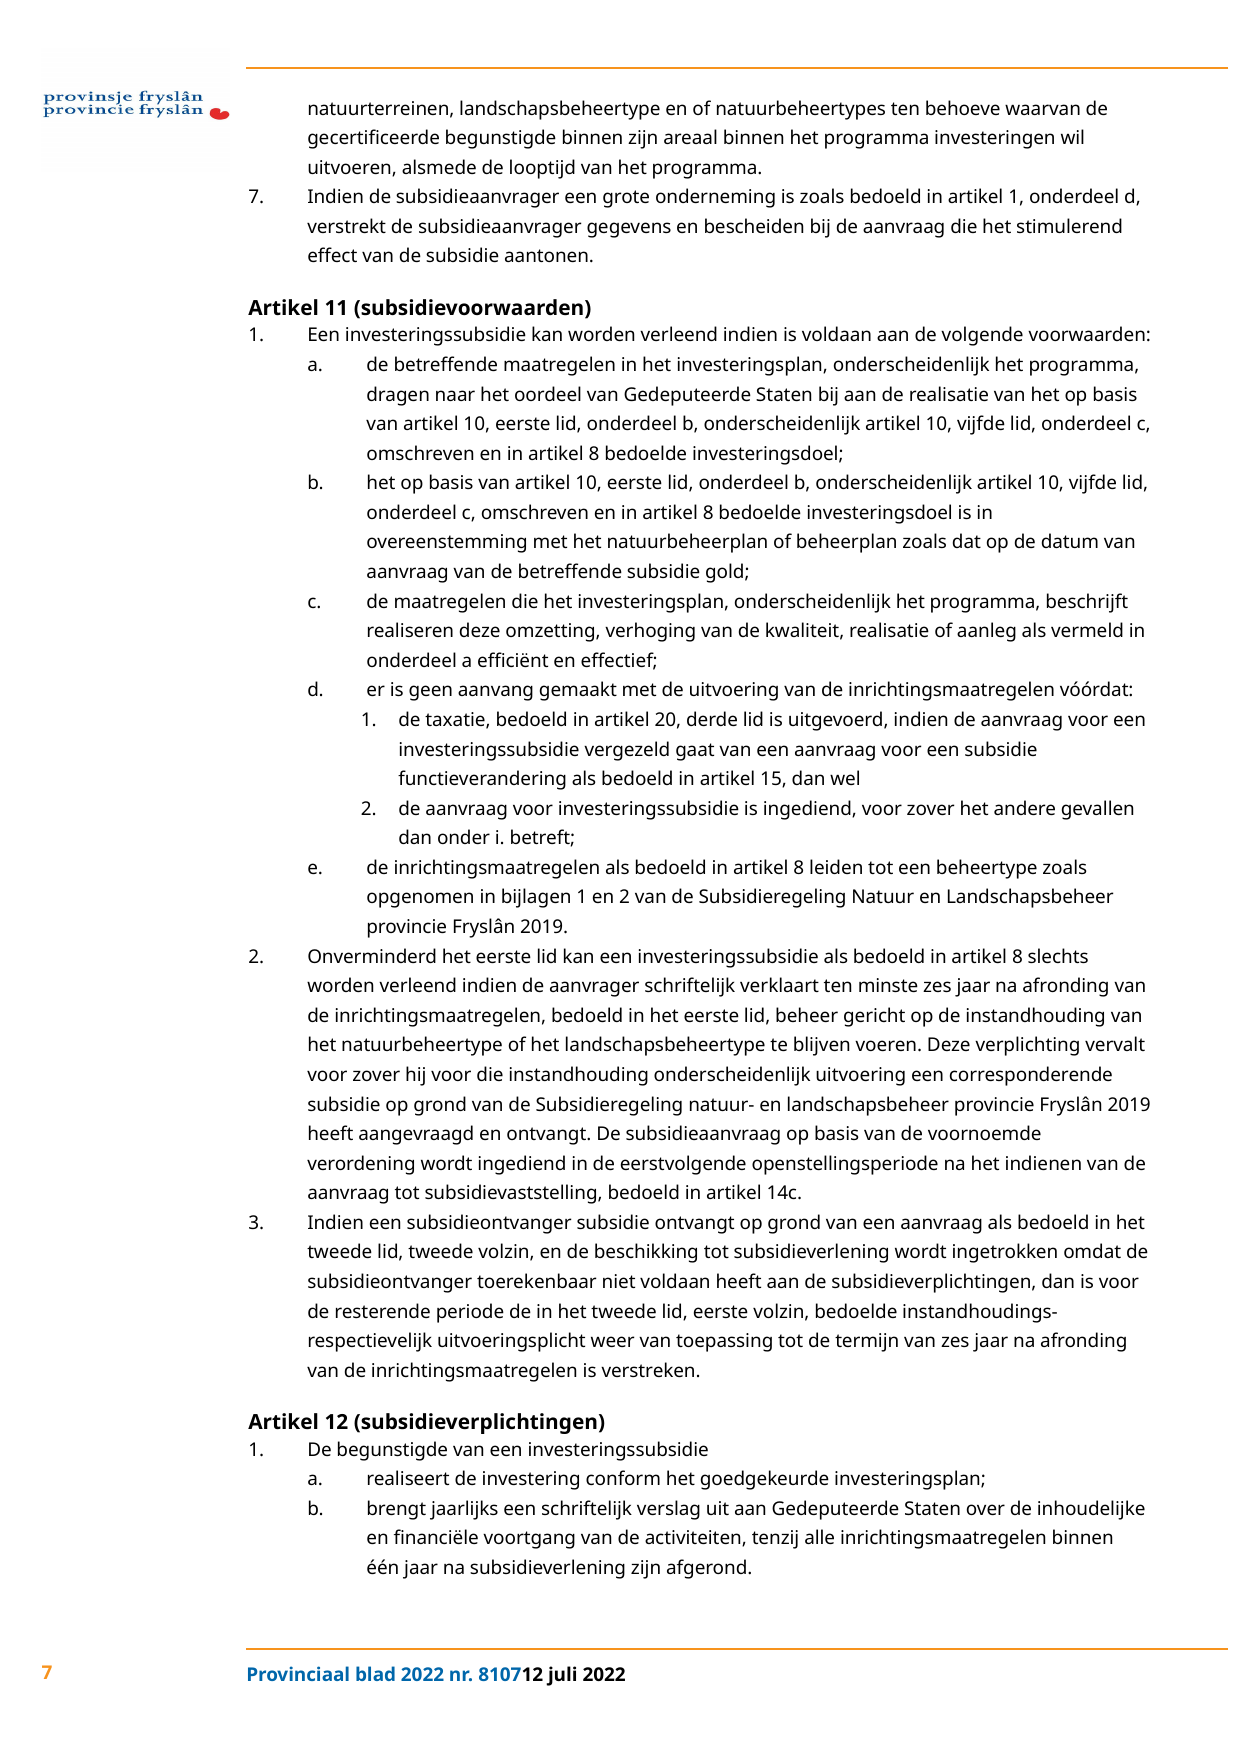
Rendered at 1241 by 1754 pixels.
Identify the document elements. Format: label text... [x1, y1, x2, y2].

list Indien een subsidieontvanger subsidie ontvangt op grond van een aanvraag als bedoeld in het tweede lid, tweede volzin, en de beschikking tot subsidieverlening wordt ingetrokken omdat de subsidieontvanger toerekenbaar niet voldaan heeft aan de subsidieverplichtingen, dan is voor de resterende periode de in het tweede lid, eerste volzin, bedoelde instandhoudings- respectievelijk uitvoeringsplicht weer van toepassing tot de termijn van zes jaar na afronding van de inrichtingsmaatregelen is verstreken. [248, 1209, 1152, 1383]
list er is geen aanvang gemaakt met de uitvoering van de inrichtingsmaatregelen vóórdat: [307, 677, 1152, 702]
list Onverminderd het eerste lid kan een investeringssubsidie als bedoeld in artikel 8 slechts worden verleend indien de aanvrager schriftelijk verklaart ten minste zes jaar na afronding van de inrichtingsmaatregelen, bedoeld in het eerste lid, beheer gericht op de instandhouding van het natuurbeheertype of het landschapsbeheertype te blijven voeren. Deze verplichting vervalt voor zover hij voor die instandhouding onderscheidenlijk uitvoering een corresponderende subsidie op grond van de Subsidieregeling natuur- en landschapsbeheer provincie Fryslân 2019 heeft aangevraagd en ontvangt. De subsidieaanvraag op basis van de voornoemde verordening wordt ingediend in de eerstvolgende openstellingsperiode na het indienen van de aanvraag tot subsidievaststelling, bedoeld in artikel 14c. [248, 943, 1152, 1205]
list realiseert de investering conform het goedgekeurde investeringsplan; [307, 1465, 1152, 1491]
list de aanvraag voor investeringssubsidie is ingediend, voor zover het andere gevallen dan onder i. betreft; [361, 795, 1152, 850]
list Een investeringssubsidie kan worden verleend indien is voldaan aan de volgende voorwaarden: [248, 322, 1152, 347]
list de taxatie, bedoeld in artikel 20, derde lid is uitgevoerd, indien de aanvraag voor een investeringssubsidie vergezeld gaat van een aanvraag voor een subsidie functieverandering als bedoeld in artikel 15, dan wel [361, 706, 1152, 791]
list brengt jaarlijks een schriftelijk verslag uit aan Gedeputeerde Staten over de inhoudelijke en financiële voortgang van de activiteiten, tenzij alle inrichtingsmaatregelen binnen één jaar na subsidieverlening zijn afgerond. [307, 1495, 1152, 1580]
list de inrichtingsmaatregelen als bedoeld in artikel 8 leiden tot een beheertype zoals opgenomen in bijlagen 1 en 2 van de Subsidieregeling Natuur en Landschapsbeheer provincie Fryslân 2019. [307, 854, 1152, 939]
list het op basis van artikel 10, eerste lid, onderdeel b, onderscheidenlijk artikel 10, vijfde lid, onderdeel c, omschreven en in artikel 8 bedoelde investeringsdoel is in overeenstemming met het natuurbeheerplan of beheerplan zoals dat op de datum van aanvraag van de betreffende subsidie gold; [307, 469, 1152, 584]
text Artikel 12 (subsidieverplichtingen) [248, 1407, 1152, 1436]
picture [41, 47, 231, 172]
list natuurterreinen, landschapsbeheertype en of natuurbeheertypes ten behoeve waarvan de gecertificeerde begunstigde binnen zijn areaal binnen het programma investeringen wil uitvoeren, alsmede de looptijd van het programma. [248, 95, 1152, 180]
text Artikel 11 (subsidievoorwaarden) [248, 293, 1152, 322]
list de maatregelen die het investeringsplan, onderscheidenlijk het programma, beschrijft realiseren deze omzetting, verhoging van de kwaliteit, realisatie of aanleg als vermeld in onderdeel a efficiënt en effectief; [307, 588, 1152, 673]
list De begunstigde van een investeringssubsidie [248, 1436, 1152, 1462]
list de betreffende maatregelen in het investeringsplan, onderscheidenlijk het programma, dragen naar het oordeel van Gedeputeerde Staten bij aan de realisatie van het op basis van artikel 10, eerste lid, onderdeel b, onderscheidenlijk artikel 10, vijfde lid, onderdeel c, omschreven en in artikel 8 bedoelde investeringsdoel; [307, 351, 1152, 466]
list Indien de subsidieaanvrager een grote onderneming is zoals bedoeld in artikel 1, onderdeel d, verstrekt de subsidieaanvrager gegevens en bescheiden bij de aanvraag die het stimulerend effect van de subsidie aantonen. [248, 183, 1152, 268]
